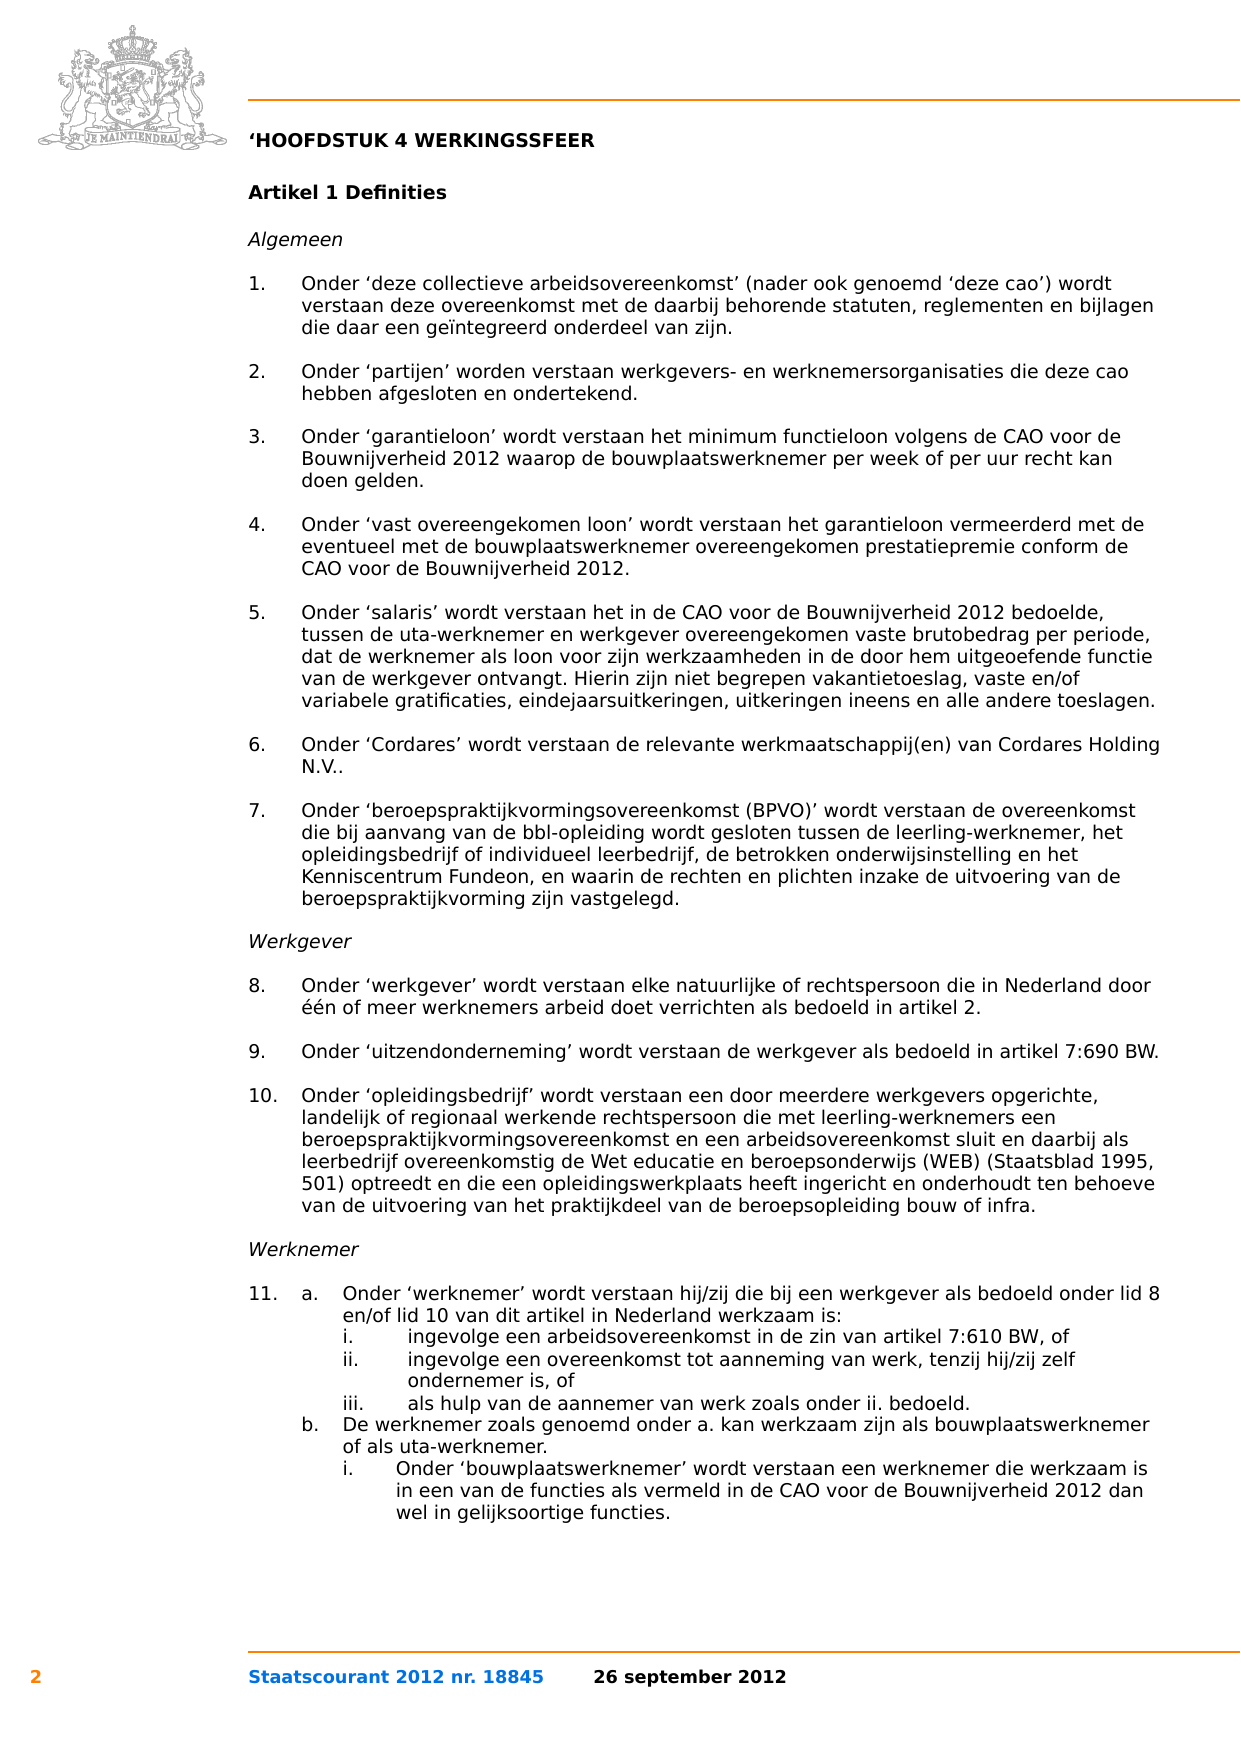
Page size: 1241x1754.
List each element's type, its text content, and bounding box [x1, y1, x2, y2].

text ii. ingevolge een overeenkomst tot aanneming van werk, tenzij hij/zij zelf ondernemer is, of [342, 1348, 1163, 1392]
subtitle Werkgever [248, 931, 1163, 953]
text 6. Onder ‘Cordares’ wordt verstaan de relevante werkmaatschappij(en) van Cordares Holding N.V.. [248, 734, 1163, 778]
text 10. Onder ‘opleidingsbedrijf’ wordt verstaan een door meerdere werkgevers opgerichte, landelijk of regionaal werkende rechtspersoon die met leerling-werknemers een beroepspraktijkvormingsovereenkomst en een arbeidsovereenkomst sluit en daarbij als leerbedrijf overeenkomstig de Wet educatie en beroepsonderwijs (WEB) (Staatsblad 1995, 501) optreedt en die een opleidingswerkplaats heeft ingericht en onderhoudt ten behoeve van de uitvoering van het praktijkdeel van de beroepsopleiding bouw of infra. [248, 1085, 1163, 1217]
text iii. als hulp van de aannemer van werk zoals onder ii. bedoeld. [342, 1392, 1163, 1414]
text i. Onder ‘bouwplaatswerknemer’ wordt verstaan een werknemer die werkzaam is in een van de functies als vermeld in de CAO voor de Bouwnijverheid 2012 dan wel in gelijksoortige functies. [342, 1458, 1163, 1524]
text 7. Onder ‘beroepspraktijkvormingsovereenkomst (BPVO)’ wordt verstaan de overeenkomst die bij aanvang van de bbl-opleiding wordt gesloten tussen de leerling-werknemer, het opleidingsbedrijf of individueel leerbedrijf, de betrokken onderwijsinstelling en het Kenniscentrum Fundeon, en waarin de rechten en plichten inzake de uitvoering van de beroepspraktijkvorming zijn vastgelegd. [248, 799, 1163, 909]
subtitle ‘HOOFDSTUK 4 WERKINGSSFEER [248, 130, 1163, 152]
text 5. Onder ‘salaris’ wordt verstaan het in de CAO voor de Bouwnijverheid 2012 bedoelde, tussen de uta-werknemer en werkgever overeengekomen vaste brutobedrag per periode, dat de werknemer als loon voor zijn werkzaamheden in de door hem uitgeoefende functie van de werkgever ontvangt. Hierin zijn niet begrepen vakantietoeslag, vaste en/of variabele gratificaties, eindejaarsuitkeringen, uitkeringen ineens en alle andere toeslagen. [248, 602, 1163, 712]
text 1. Onder ‘deze collectieve arbeidsovereenkomst’ (nader ook genoemd ‘deze cao’) wordt verstaan deze overeenkomst met de daarbij behorende statuten, reglementen en bijlagen die daar een geïntegreerd onderdeel van zijn. [248, 273, 1163, 339]
picture [38, 25, 227, 150]
text 2. Onder ‘partijen’ worden verstaan werkgevers- en werknemersorganisaties die deze cao hebben afgesloten en ondertekend. [248, 361, 1163, 404]
text 8. Onder ‘werkgever’ wordt verstaan elke natuurlijke of rechtspersoon die in Nederland door één of meer werknemers arbeid doet verrichten als bedoeld in artikel 2. [248, 975, 1163, 1019]
text b. De werknemer zoals genoemd onder a. kan werkzaam zijn als bouwplaatswerknemer of als uta-werknemer. [301, 1414, 1163, 1458]
text i. ingevolge een arbeidsovereenkomst in de zin van artikel 7:610 BW, of [342, 1326, 1163, 1348]
text 11. a. Onder ‘werknemer’ wordt verstaan hij/zij die bij een werkgever als bedoeld onder lid 8 en/of lid 10 van dit artikel in Nederland werkzaam is: [248, 1282, 1163, 1326]
text 4. Onder ‘vast overeengekomen loon’ wordt verstaan het garantieloon vermeerderd met de eventueel met de bouwplaatswerknemer overeengekomen prestatiepremie conform de CAO voor de Bouwnijverheid 2012. [248, 514, 1163, 580]
subtitle Artikel 1 Definities [248, 182, 1163, 204]
text 3. Onder ‘garantieloon’ wordt verstaan het minimum functieloon volgens de CAO voor de Bouwnijverheid 2012 waarop de bouwplaatswerknemer per week of per uur recht kan doen gelden. [248, 426, 1163, 492]
subtitle Algemeen [248, 229, 1163, 251]
subtitle Werknemer [248, 1239, 1163, 1261]
text 9. Onder ‘uitzendonderneming’ wordt verstaan de werkgever als bedoeld in artikel 7:690 BW. [248, 1041, 1163, 1063]
